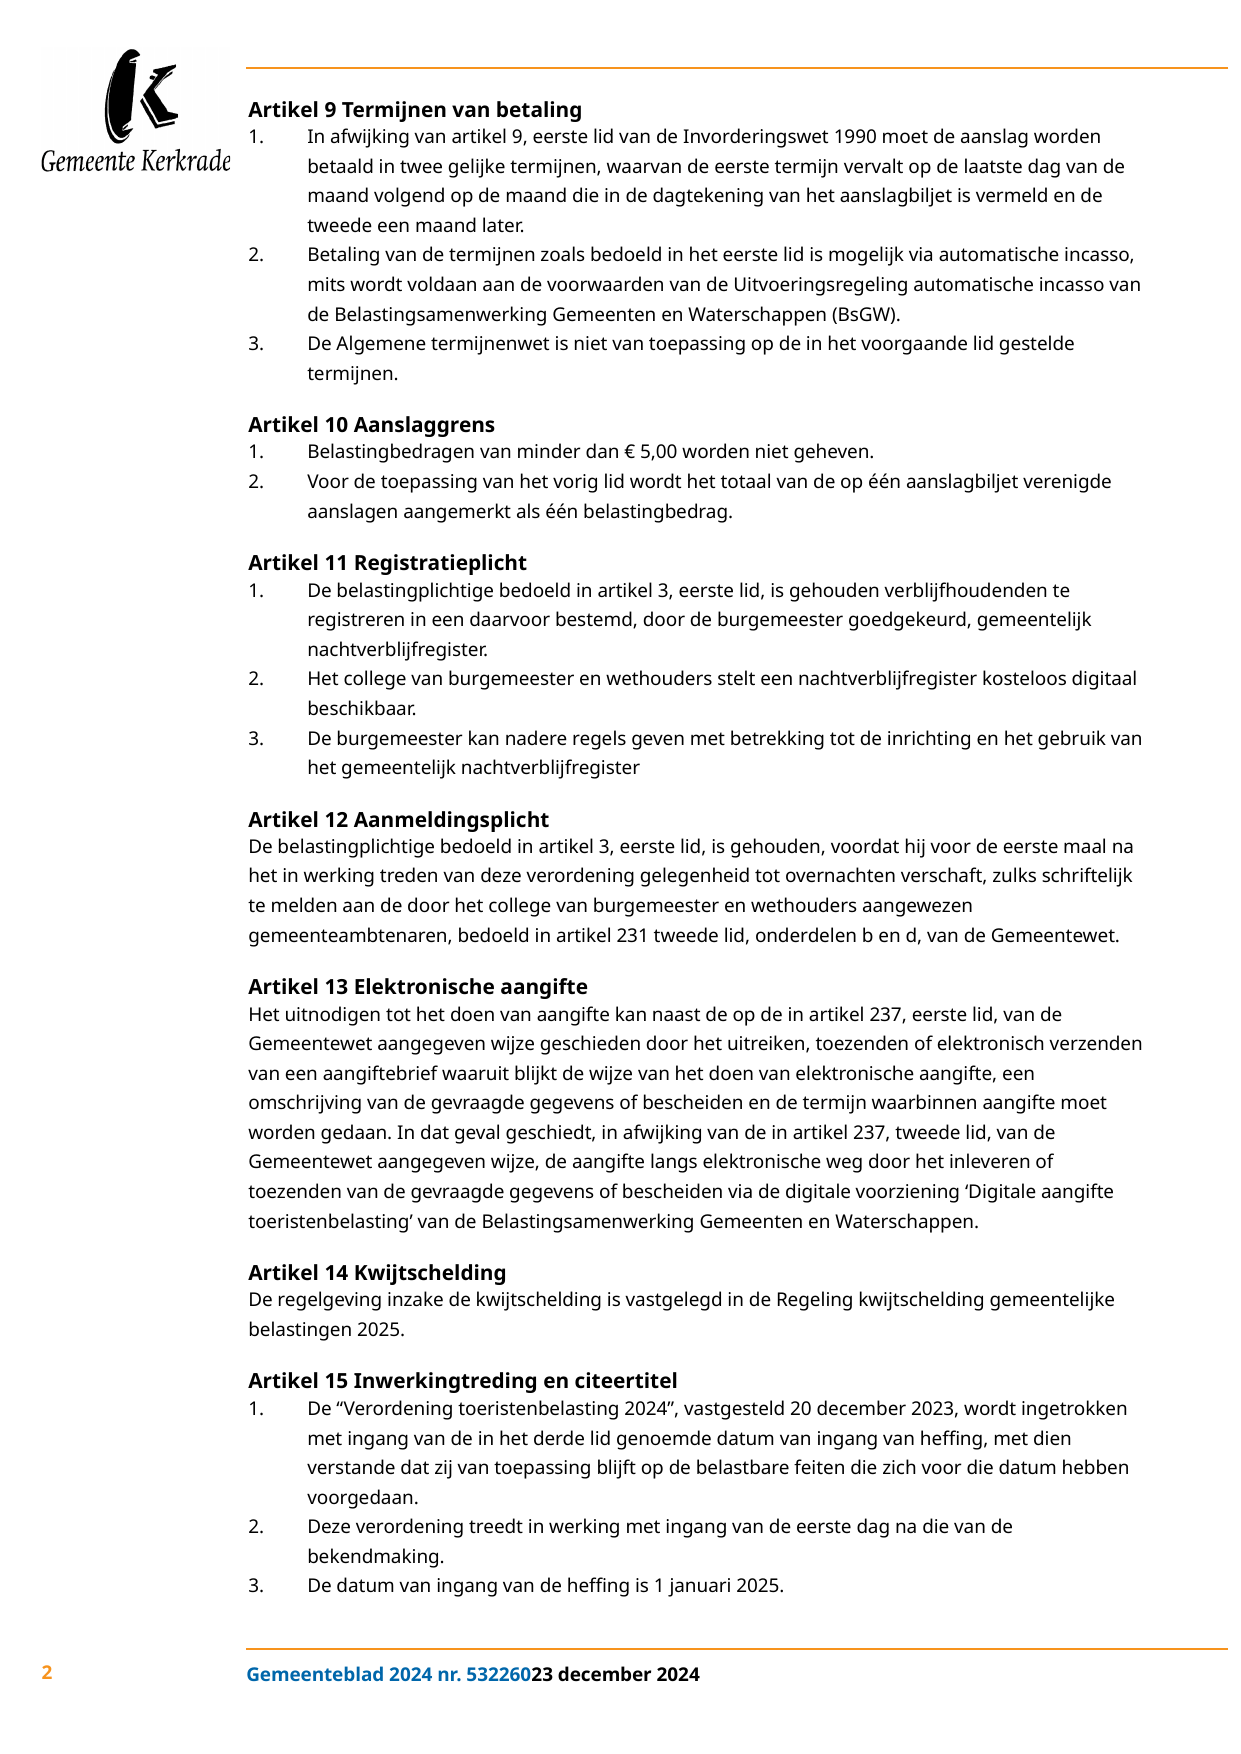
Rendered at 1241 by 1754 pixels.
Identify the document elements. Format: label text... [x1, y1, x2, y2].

picture [41, 47, 231, 172]
list De Algemene termijnenwet is niet van toepassing op de in het voorgaande lid gestelde termijnen. [248, 330, 1152, 386]
text Artikel 12 Aanmeldingsplicht [248, 805, 1152, 833]
text Artikel 11 Registratieplicht [248, 548, 1152, 577]
text Artikel 15 Inwerkingtreding en citeertitel [248, 1367, 1152, 1395]
list Het college van burgemeester en wethouders stelt een nachtverblijfregister kosteloos digitaal beschikbaar. [248, 666, 1152, 721]
list Voor de toepassing van het vorig lid wordt het totaal van de op één aanslagbiljet verenigde aanslagen aangemerkt als één belastingbedrag. [248, 468, 1152, 524]
text Artikel 9 Termijnen van betaling [248, 95, 1152, 123]
text De belastingplichtige bedoeld in artikel 3, eerste lid, is gehouden, voordat hij voor de eerste maal na het in werking treden van deze verordening gelegenheid tot overnachten verschaft, zulks schriftelijk te melden aan de door het college van burgemeester en wethouders aangewezen gemeenteambtenaren, bedoeld in artikel 231 tweede lid, onderdelen b en d, van de Gemeentewet. [248, 833, 1152, 948]
list De “Verordening toeristenbelasting 2024”, vastgesteld 20 december 2023, wordt ingetrokken met ingang van de in het derde lid genoemde datum van ingang van heffing, met dien verstande dat zij van toepassing blijft op de belastbare feiten die zich voor die datum hebben voorgedaan. [248, 1395, 1152, 1509]
list In afwijking van artikel 9, eerste lid van de Invorderingswet 1990 moet de aanslag worden betaald in twee gelijke termijnen, waarvan de eerste termijn vervalt op de laatste dag van de maand volgend op de maand die in de dagtekening van het aanslagbiljet is vermeld en de tweede een maand later. [248, 123, 1152, 238]
text Artikel 13 Elektronische aangifte [248, 972, 1152, 1001]
text Het uitnodigen tot het doen van aangifte kan naast de op de in artikel 237, eerste lid, van de Gemeentewet aangegeven wijze geschieden door het uitreiken, toezenden of elektronisch verzenden van een aangiftebrief waaruit blijkt de wijze van het doen van elektronische aangifte, een omschrijving van de gevraagde gegevens of bescheiden en de termijn waarbinnen aangifte moet worden gedaan. In dat geval geschiedt, in afwijking van de in artikel 237, tweede lid, van de Gemeentewet aangegeven wijze, de aangifte langs elektronische weg door het inleveren of toezenden van de gevraagde gegevens of bescheiden via de digitale voorziening ‘Digitale aangifte toeristenbelasting’ van de Belastingsamenwerking Gemeenten en Waterschappen. [248, 1001, 1152, 1233]
list Belastingbedragen van minder dan € 5,00 worden niet geheven. [248, 439, 1152, 464]
text De regelgeving inzake de kwijtschelding is vastgelegd in de Regeling kwijtschelding gemeentelijke belastingen 2025. [248, 1287, 1152, 1342]
text Artikel 10 Aanslaggrens [248, 410, 1152, 439]
list De burgemeester kan nadere regels geven met betrekking tot de inrichting en het gebruik van het gemeentelijk nachtverblijfregister [248, 725, 1152, 780]
list De datum van ingang van de heffing is 1 januari 2025. [248, 1573, 1152, 1598]
list Deze verordening treedt in werking met ingang van de eerste dag na die van de bekendmaking. [248, 1513, 1152, 1569]
list De belastingplichtige bedoeld in artikel 3, eerste lid, is gehouden verblijfhoudenden te registreren in een daarvoor bestemd, door de burgemeester goedgekeurd, gemeentelijk nachtverblijfregister. [248, 577, 1152, 662]
text Artikel 14 Kwijtschelding [248, 1258, 1152, 1287]
list Betaling van de termijnen zoals bedoeld in het eerste lid is mogelijk via automatische incasso, mits wordt voldaan aan de voorwaarden van de Uitvoeringsregeling automatische incasso van de Belastingsamenwerking Gemeenten en Waterschappen (BsGW). [248, 242, 1152, 326]
